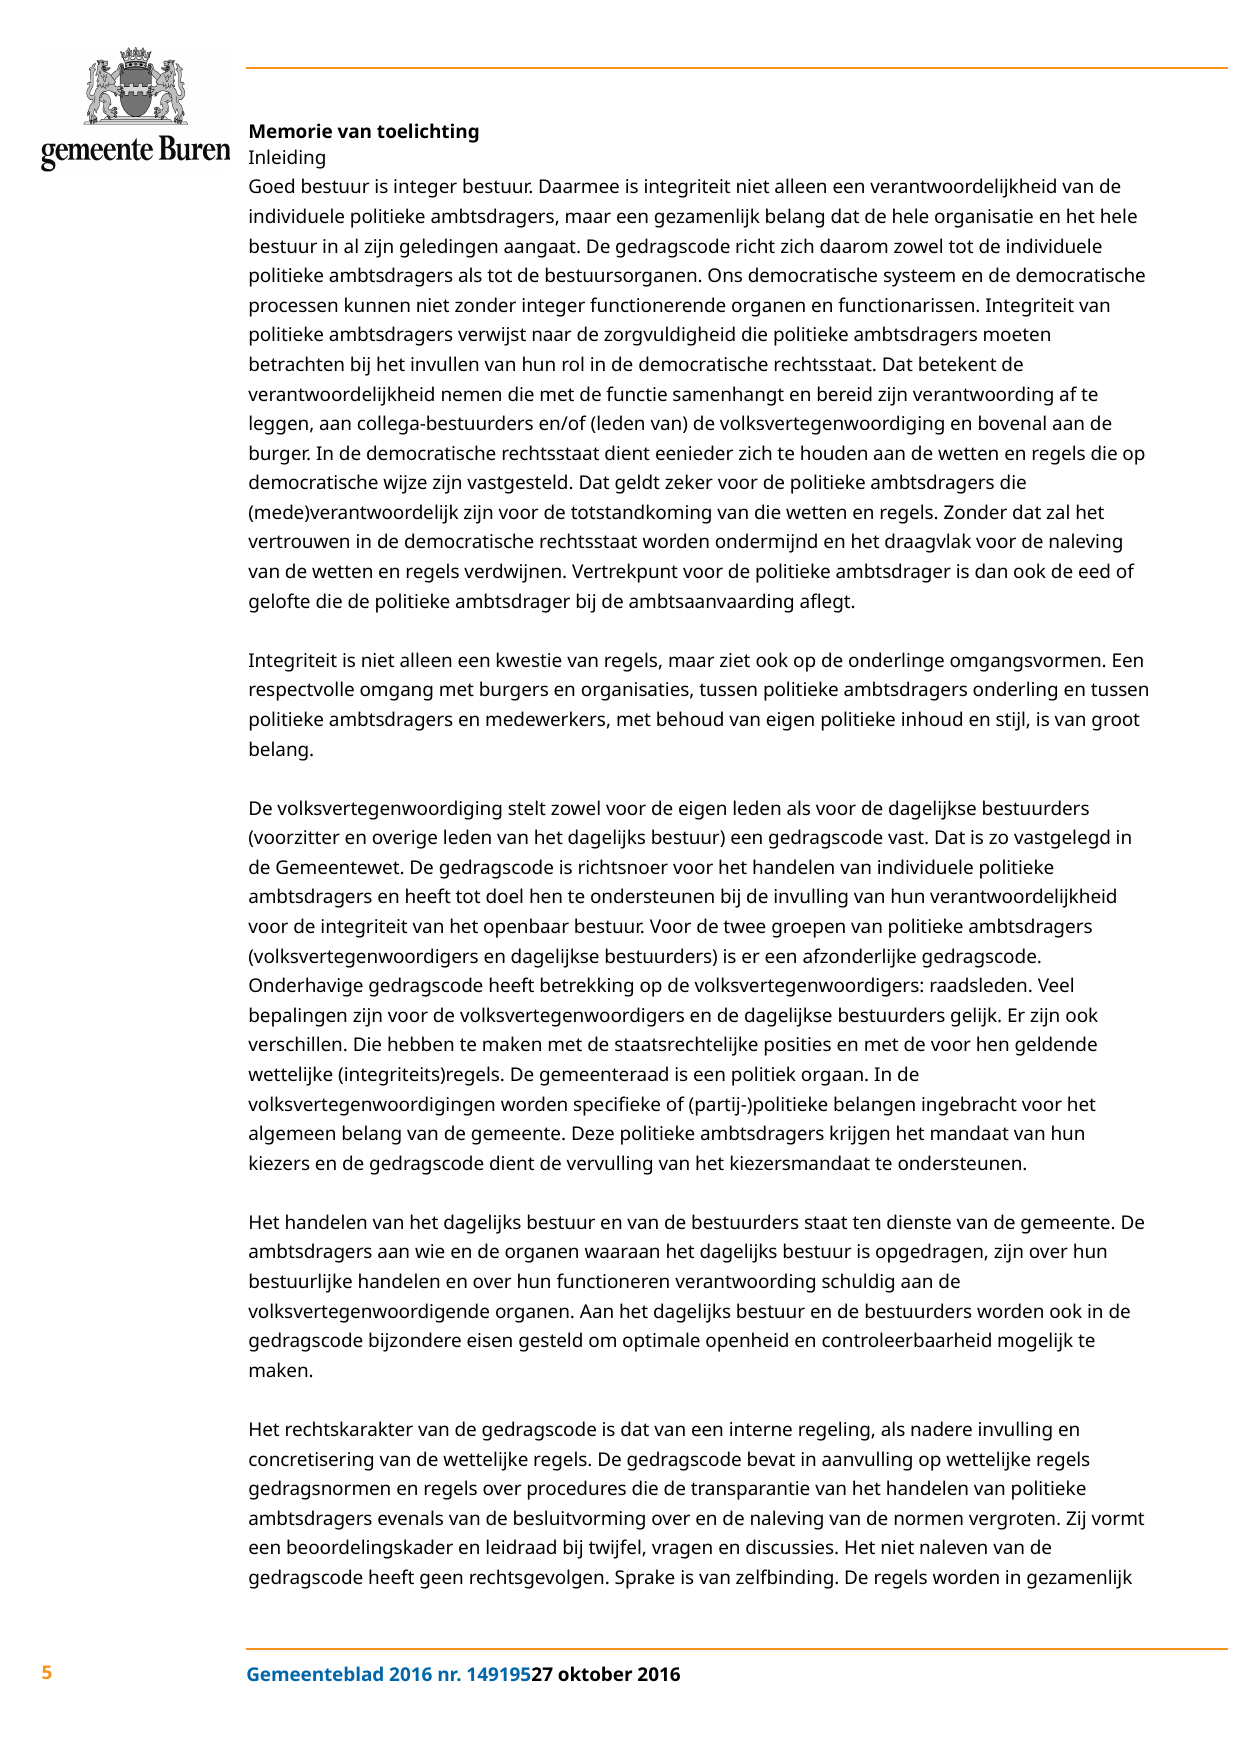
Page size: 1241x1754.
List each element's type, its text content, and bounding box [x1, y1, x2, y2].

text Memorie van toelichting [248, 116, 1152, 144]
text Het rechtskarakter van de gedragscode is dat van een interne regeling, als nadere invulling en concretisering van de wettelijke regels. De gedragscode bevat in aanvulling op wettelijke regels gedragsnormen en regels over procedures die de transparantie van het handelen van politieke ambtsdragers evenals van de besluitvorming over en de naleving van de normen vergroten. Zij vormt een beoordelingskader en leidraad bij twijfel, vragen en discussies. Het niet naleven van de gedragscode heeft geen rechtsgevolgen. Sprake is van zelfbinding. De regels worden in gezamenlijk [248, 1416, 1152, 1590]
text Het handelen van het dagelijks bestuur en van de bestuurders staat ten dienste van de gemeente. De ambtsdragers aan wie en de organen waaraan het dagelijks bestuur is opgedragen, zijn over hun bestuurlijke handelen en over hun functioneren verantwoording schuldig aan de volksvertegenwoordigende organen. Aan het dagelijks bestuur en de bestuurders worden ook in de gedragscode bijzondere eisen gesteld om optimale openheid en controleerbaarheid mogelijk te maken. [248, 1209, 1152, 1383]
picture [41, 47, 231, 172]
text Goed bestuur is integer bestuur. Daarmee is integriteit niet alleen een verantwoordelijkheid van de individuele politieke ambtsdragers, maar een gezamenlijk belang dat de hele organisatie en het hele bestuur in al zijn geledingen aangaat. De gedragscode richt zich daarom zowel tot de individuele politieke ambtsdragers als tot de bestuursorganen. Ons democratische systeem en de democratische processen kunnen niet zonder integer functionerende organen en functionarissen. Integriteit van politieke ambtsdragers verwijst naar de zorgvuldigheid die politieke ambtsdragers moeten betrachten bij het invullen van hun rol in de democratische rechtsstaat. Dat betekent de verantwoordelijkheid nemen die met de functie samenhangt en bereid zijn verantwoording af te leggen, aan collega-bestuurders en/of (leden van) de volksvertegenwoordiging en bovenal aan de burger. In de democratische rechtsstaat dient eenieder zich te houden aan de wetten en regels die op democratische wijze zijn vastgesteld. Dat geldt zeker voor de politieke ambtsdragers die (mede)verantwoordelijk zijn voor de totstandkoming van die wetten en regels. Zonder dat zal het vertrouwen in de democratische rechtsstaat worden ondermijnd en het draagvlak voor de naleving van de wetten en regels verdwijnen. Vertrekpunt voor de politieke ambtsdrager is dan ook de eed of gelofte die de politieke ambtsdrager bij de ambtsaanvaarding aflegt. [248, 174, 1152, 614]
text Inleiding [248, 144, 1152, 170]
text Integriteit is niet alleen een kwestie van regels, maar ziet ook op de onderlinge omgangsvormen. Een respectvolle omgang met burgers en organisaties, tussen politieke ambtsdragers onderling en tussen politieke ambtsdragers en medewerkers, met behoud van eigen politieke inhoud en stijl, is van groot belang. [248, 647, 1152, 762]
text De volksvertegenwoordiging stelt zowel voor de eigen leden als voor de dagelijkse bestuurders (voorzitter en overige leden van het dagelijks bestuur) een gedragscode vast. Dat is zo vastgelegd in de Gemeentewet. De gedragscode is richtsnoer voor het handelen van individuele politieke ambtsdragers en heeft tot doel hen te ondersteunen bij de invulling van hun verantwoordelijkheid voor de integriteit van het openbaar bestuur. Voor de twee groepen van politieke ambtsdragers (volksvertegenwoordigers en dagelijkse bestuurders) is er een afzonderlijke gedragscode. Onderhavige gedragscode heeft betrekking op de volksvertegenwoordigers: raadsleden. Veel bepalingen zijn voor de volksvertegenwoordigers en de dagelijkse bestuurders gelijk. Er zijn ook verschillen. Die hebben te maken met de staatsrechtelijke posities en met de voor hen geldende wettelijke (integriteits)regels. De gemeenteraad is een politiek orgaan. In de volksvertegenwoordigingen worden specifieke of (partij-)politieke belangen ingebracht voor het algemeen belang van de gemeente. Deze politieke ambtsdragers krijgen het mandaat van hun kiezers en de gedragscode dient de vervulling van het kiezersmandaat te ondersteunen. [248, 795, 1152, 1176]
